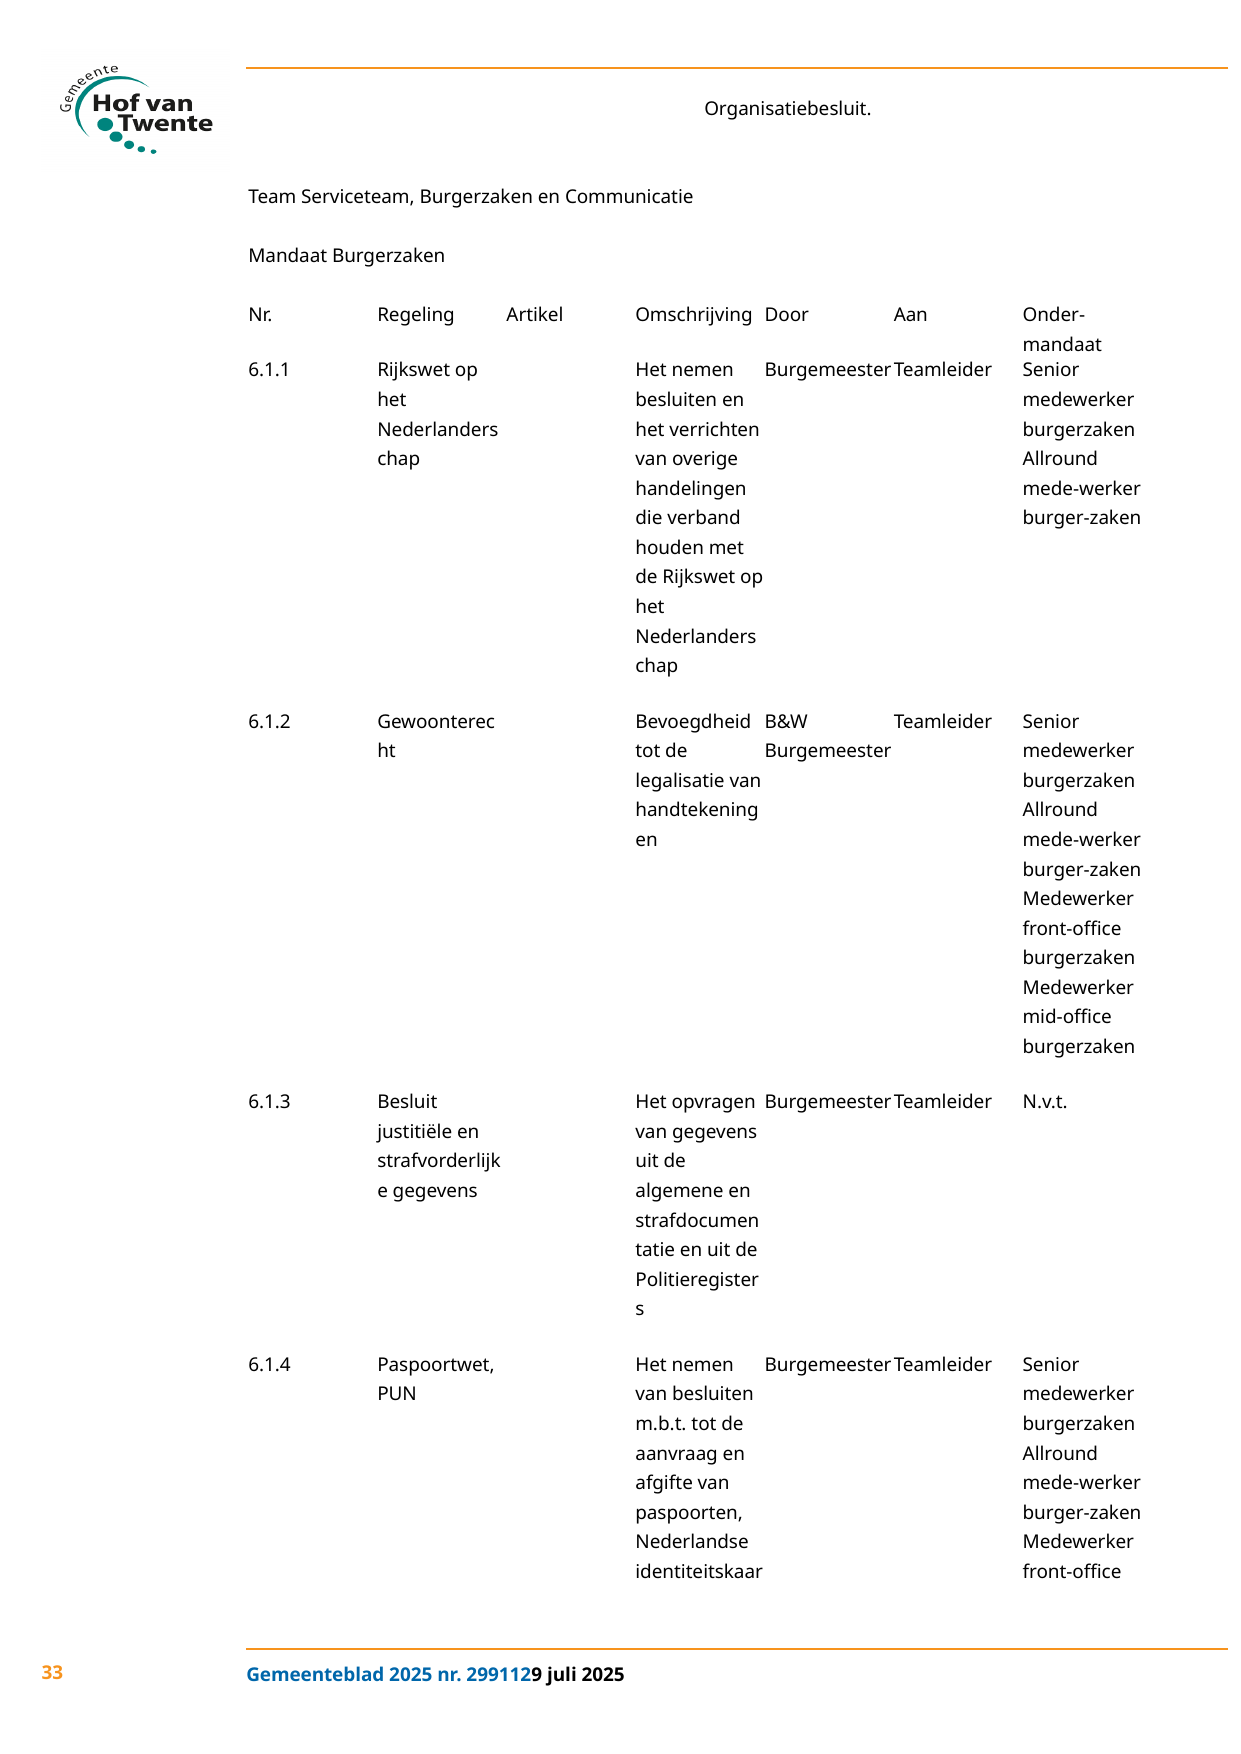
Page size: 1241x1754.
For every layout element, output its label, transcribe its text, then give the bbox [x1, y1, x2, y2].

table_cell Burgemeester [764, 1089, 893, 1351]
table_header Regeling [377, 301, 506, 357]
table_header Onder-mandaat [1023, 301, 1152, 357]
table_cell Het nemen van besluiten m.b.t. tot de aanvraag en afgifte van paspoorten, Nederlandse identiteitskaar [635, 1351, 764, 1584]
table_cell [506, 357, 635, 708]
table_header Artikel [506, 301, 635, 357]
table_cell [950, 95, 1152, 150]
table_cell N.v.t. [1023, 1089, 1152, 1351]
table_cell Organisatiebesluit. [704, 95, 950, 150]
text Team Serviceteam, Burgerzaken en Communicatie [248, 183, 1152, 209]
table_cell Rijkswet op het Nederlanderschap [377, 357, 506, 708]
text Mandaat Burgerzaken [248, 242, 1152, 268]
table_cell B&W Burgemeester [764, 708, 893, 1088]
table_cell Teamleider [894, 357, 1022, 708]
table_cell [450, 95, 704, 150]
table_cell 6.1.2 [248, 708, 377, 1088]
table_cell 6.1.3 [248, 1089, 377, 1351]
table_header Nr. [248, 301, 377, 357]
table_cell Paspoortwet, PUN [377, 1351, 506, 1584]
table_cell [506, 1089, 635, 1351]
table_cell Teamleider [894, 708, 1022, 1088]
table_cell [506, 708, 635, 1088]
table_cell Teamleider [894, 1089, 1022, 1351]
table_cell Bevoegdheid tot de legalisatie van handtekeningen [635, 708, 764, 1088]
table_cell Gewoonterecht [377, 708, 506, 1088]
table_cell 6.1.1 [248, 357, 377, 708]
table_header Door [764, 301, 893, 357]
table_header Omschrijving [635, 301, 764, 357]
table_cell Teamleider [894, 1351, 1022, 1584]
table_cell Het opvragen van gegevens uit de algemene en strafdocumentatie en uit de Politieregisters [635, 1089, 764, 1351]
table_cell [506, 1351, 635, 1584]
table_cell Senior medewerker burgerzaken Allround mede-werker burger-zaken Medewerker front-office [1023, 1351, 1152, 1584]
picture [41, 47, 231, 172]
table_cell Senior medewerker burgerzaken Allround mede-werker burger-zaken [1023, 357, 1152, 708]
table_cell Burgemeester [764, 1351, 893, 1584]
table_cell [248, 95, 450, 150]
table_cell Senior medewerker burgerzaken Allround mede-werker burger-zaken Medewerker front-office burgerzaken Medewerker mid-office burgerzaken [1023, 708, 1152, 1088]
table_cell Burgemeester [764, 357, 893, 708]
table_cell 6.1.4 [248, 1351, 377, 1584]
table_header Aan [894, 301, 1022, 357]
table_cell Het nemen besluiten en het verrichten van overige handelingen die verband houden met de Rijkswet op het Nederlanderschap [635, 357, 764, 708]
table_cell Besluit justitiële en strafvorderlijke gegevens [377, 1089, 506, 1351]
